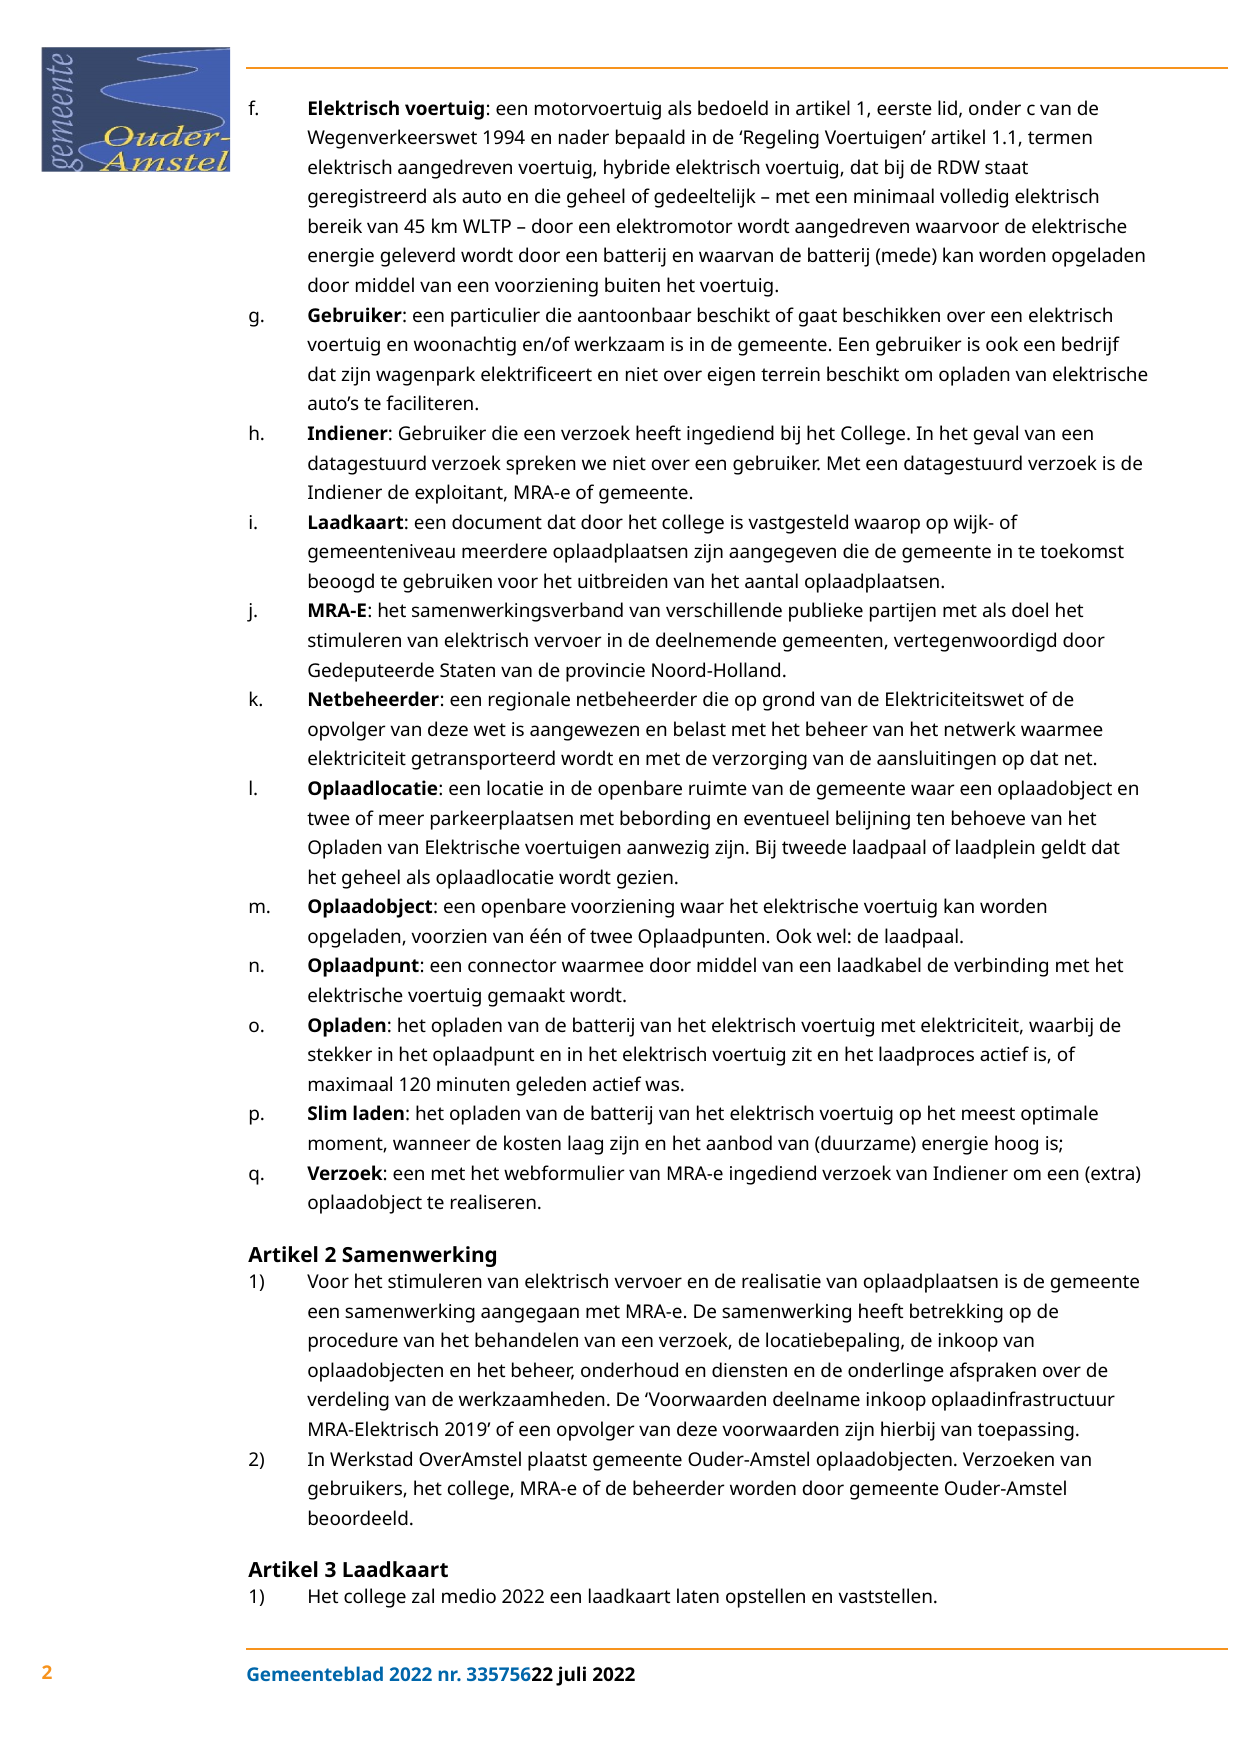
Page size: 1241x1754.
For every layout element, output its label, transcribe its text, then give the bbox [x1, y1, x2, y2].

list Verzoek: een met het webformulier van MRA-e ingediend verzoek van Indiener om een (extra) oplaadobject te realiseren. [248, 1160, 1152, 1215]
list Oplaadpunt: een connector waarmee door middel van een laadkabel de verbinding met het elektrische voertuig gemaakt wordt. [248, 953, 1152, 1008]
list Slim laden: het opladen van de batterij van het elektrisch voertuig op het meest optimale moment, wanneer de kosten laag zijn en het aanbod van (duurzame) energie hoog is; [248, 1101, 1152, 1156]
text Artikel 2 Samenwerking [248, 1240, 1152, 1268]
list Oplaadobject: een openbare voorziening waar het elektrische voertuig kan worden opgeladen, voorzien van één of twee Oplaadpunten. Ook wel: de laadpaal. [248, 893, 1152, 949]
list Het college zal medio 2022 een laadkaart laten opstellen en vaststellen. [248, 1584, 1152, 1609]
list Gebruiker: een particulier die aantoonbaar beschikt of gaat beschikken over een elektrisch voertuig en woonachtig en/of werkzaam is in de gemeente. Een gebruiker is ook een bedrijf dat zijn wagenpark elektrificeert en niet over eigen terrein beschikt om opladen van elektrische auto’s te faciliteren. [248, 302, 1152, 416]
list MRA-E: het samenwerkingsverband van verschillende publieke partijen met als doel het stimuleren van elektrisch vervoer in de deelnemende gemeenten, vertegenwoordigd door Gedeputeerde Staten van de provincie Noord-Holland. [248, 598, 1152, 683]
list Opladen: het opladen van de batterij van het elektrisch voertuig met elektriciteit, waarbij de stekker in het oplaadpunt en in het elektrisch voertuig zit en het laadproces actief is, of maximaal 120 minuten geleden actief was. [248, 1012, 1152, 1097]
list Oplaadlocatie: een locatie in de openbare ruimte van de gemeente waar een oplaadobject en twee of meer parkeerplaatsen met bebording en eventueel belijning ten behoeve van het Opladen van Elektrische voertuigen aanwezig zijn. Bij tweede laadpaal of laadplein geldt dat het geheel als oplaadlocatie wordt gezien. [248, 775, 1152, 890]
text Artikel 3 Laadkaart [248, 1555, 1152, 1584]
list Indiener: Gebruiker die een verzoek heeft ingediend bij het College. In het geval van een datagestuurd verzoek spreken we niet over een gebruiker. Met een datagestuurd verzoek is de Indiener de exploitant, MRA-e of gemeente. [248, 420, 1152, 505]
list Netbeheerder: een regionale netbeheerder die op grond van de Elektriciteitswet of de opvolger van deze wet is aangewezen en belast met het beheer van het netwerk waarmee elektriciteit getransporteerd wordt en met de verzorging van de aansluitingen op dat net. [248, 686, 1152, 771]
list Laadkaart: een document dat door het college is vastgesteld waarop op wijk- of gemeenteniveau meerdere oplaadplaatsen zijn aangegeven die de gemeente in te toekomst beoogd te gebruiken voor het uitbreiden van het aantal oplaadplaatsen. [248, 509, 1152, 594]
list Voor het stimuleren van elektrisch vervoer en de realisatie van oplaadplaatsen is de gemeente een samenwerking aangegaan met MRA-e. De samenwerking heeft betrekking op de procedure van het behandelen van een verzoek, de locatiebepaling, de inkoop van oplaadobjecten en het beheer, onderhoud en diensten en de onderlinge afspraken over de verdeling van de werkzaamheden. De ‘Voorwaarden deelname inkoop oplaadinfrastructuur MRA-Elektrisch 2019’ of een opvolger van deze voorwaarden zijn hierbij van toepassing. [248, 1268, 1152, 1442]
list Elektrisch voertuig: een motorvoertuig als bedoeld in artikel 1, eerste lid, onder c van de Wegenverkeerswet 1994 en nader bepaald in de ‘Regeling Voertuigen’ artikel 1.1, termen elektrisch aangedreven voertuig, hybride elektrisch voertuig, dat bij de RDW staat geregistreerd als auto en die geheel of gedeeltelijk – met een minimaal volledig elektrisch bereik van 45 km WLTP – door een elektromotor wordt aangedreven waarvoor de elektrische energie geleverd wordt door een batterij en waarvan de batterij (mede) kan worden opgeladen door middel van een voorziening buiten het voertuig. [248, 95, 1152, 298]
picture [41, 47, 231, 172]
list In Werkstad OverAmstel plaatst gemeente Ouder-Amstel oplaadobjecten. Verzoeken van gebruikers, het college, MRA-e of de beheerder worden door gemeente Ouder-Amstel beoordeeld. [248, 1446, 1152, 1531]
